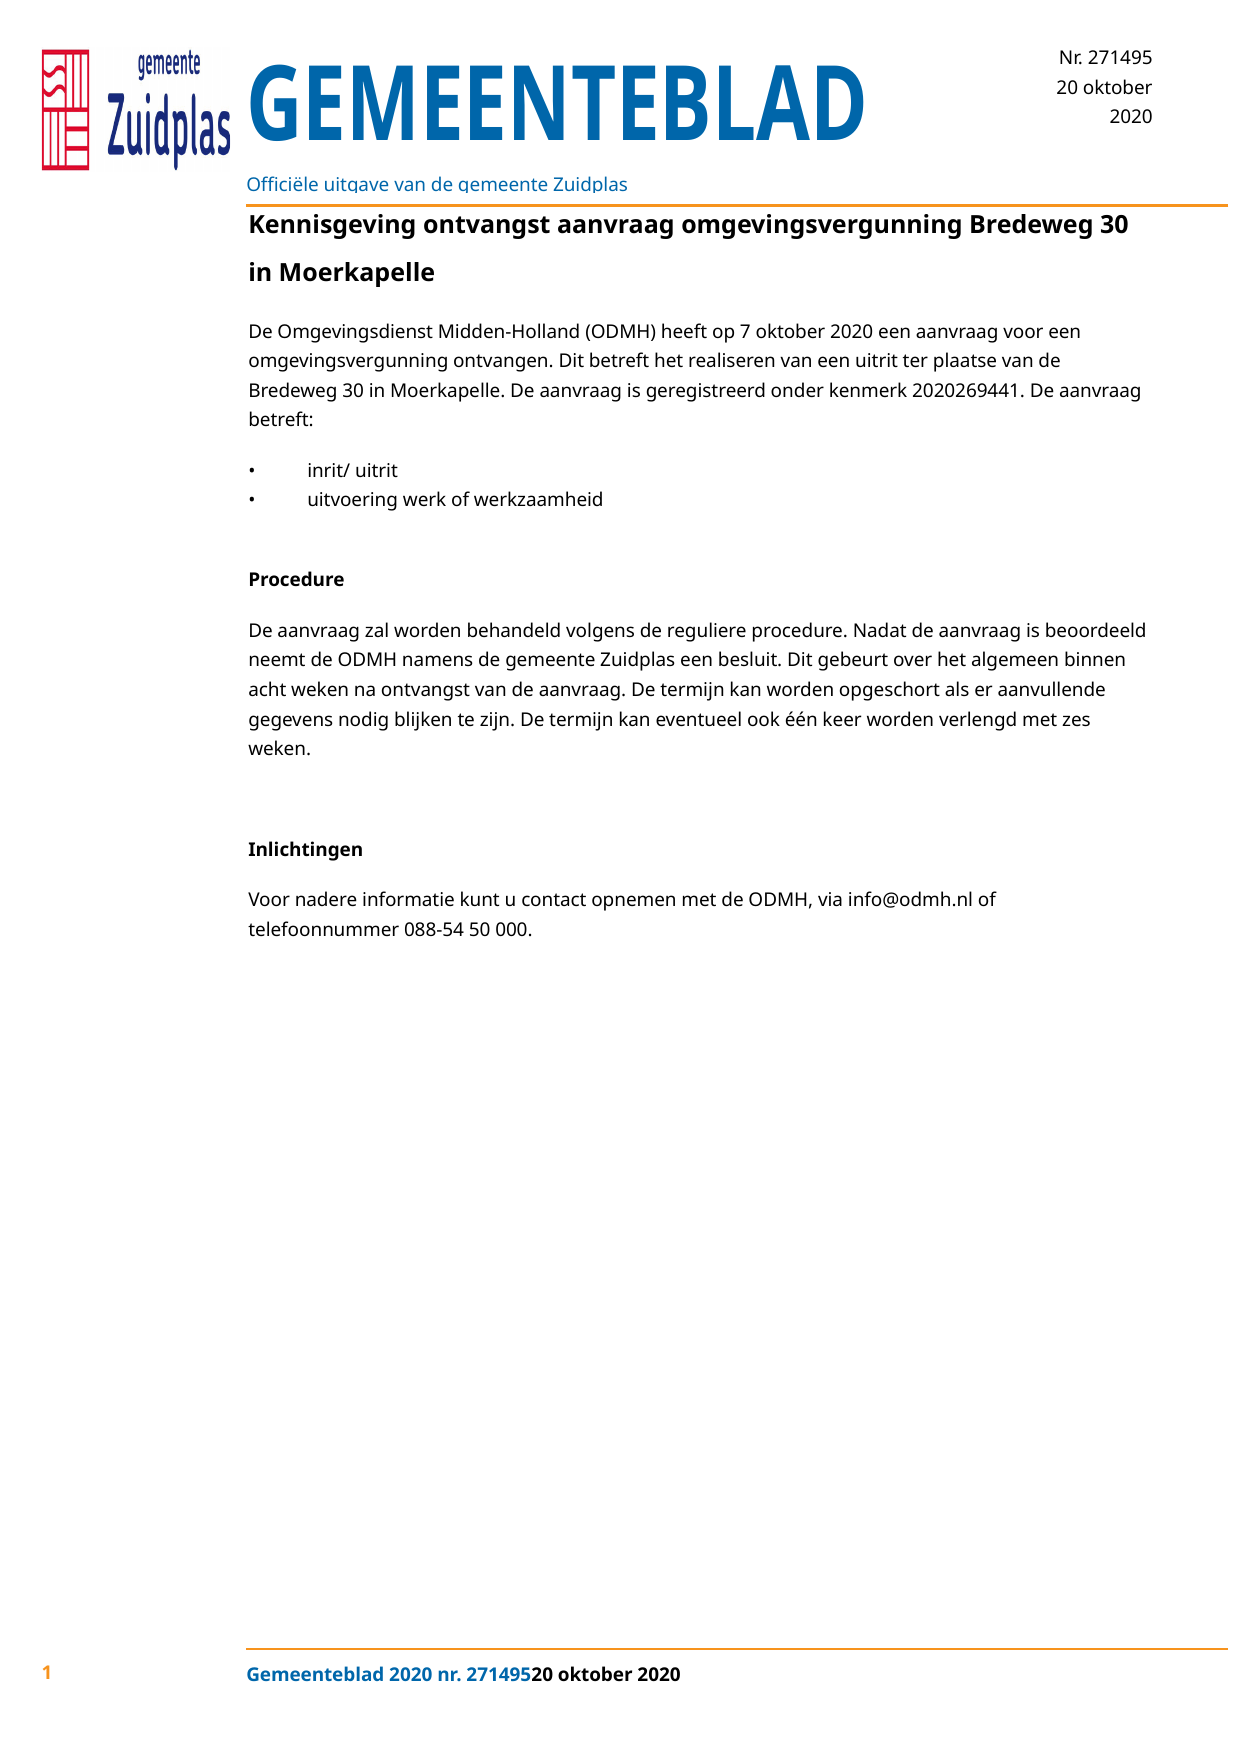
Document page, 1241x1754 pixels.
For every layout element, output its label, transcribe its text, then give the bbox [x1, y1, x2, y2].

text Voor nadere informatie kunt u contact opnemen met de ODMH, via info@odmh.nl of telefoonnummer 088-54 50 000. [248, 887, 1152, 942]
text De Omgevingsdienst Midden-Holland (ODMH) heeft op 7 oktober 2020 een aanvraag voor een omgevingsvergunning ontvangen. Dit betreft het realiseren van een uitrit ter plaatse van de Bredeweg 30 in Moerkapelle. De aanvraag is geregistreerd onder kenmerk 2020269441. De aanvraag betreft: [248, 318, 1152, 432]
picture [41, 47, 231, 172]
text De aanvraag zal worden behandeld volgens de reguliere procedure. Nadat de aanvraag is beoordeeld neemt de ODMH namens de gemeente Zuidplas een besluit. Dit gebeurt over het algemeen binnen acht weken na ontvangst van de aanvraag. De termijn kan worden opgeschort als er aanvullende gegevens nodig blijken te zijn. De termijn kan eventueel ook één keer worden verlengd met zes weken. [248, 617, 1152, 761]
text Kennisgeving ontvangst aanvraag omgevingsvergunning Bredeweg 30 in Moerkapelle [248, 207, 1152, 288]
text Procedure [248, 567, 1152, 592]
list inrit/ uitrit [248, 457, 1152, 483]
list uitvoering werk of werkzaamheid [248, 487, 1152, 512]
text Inlichtingen [248, 836, 1152, 862]
